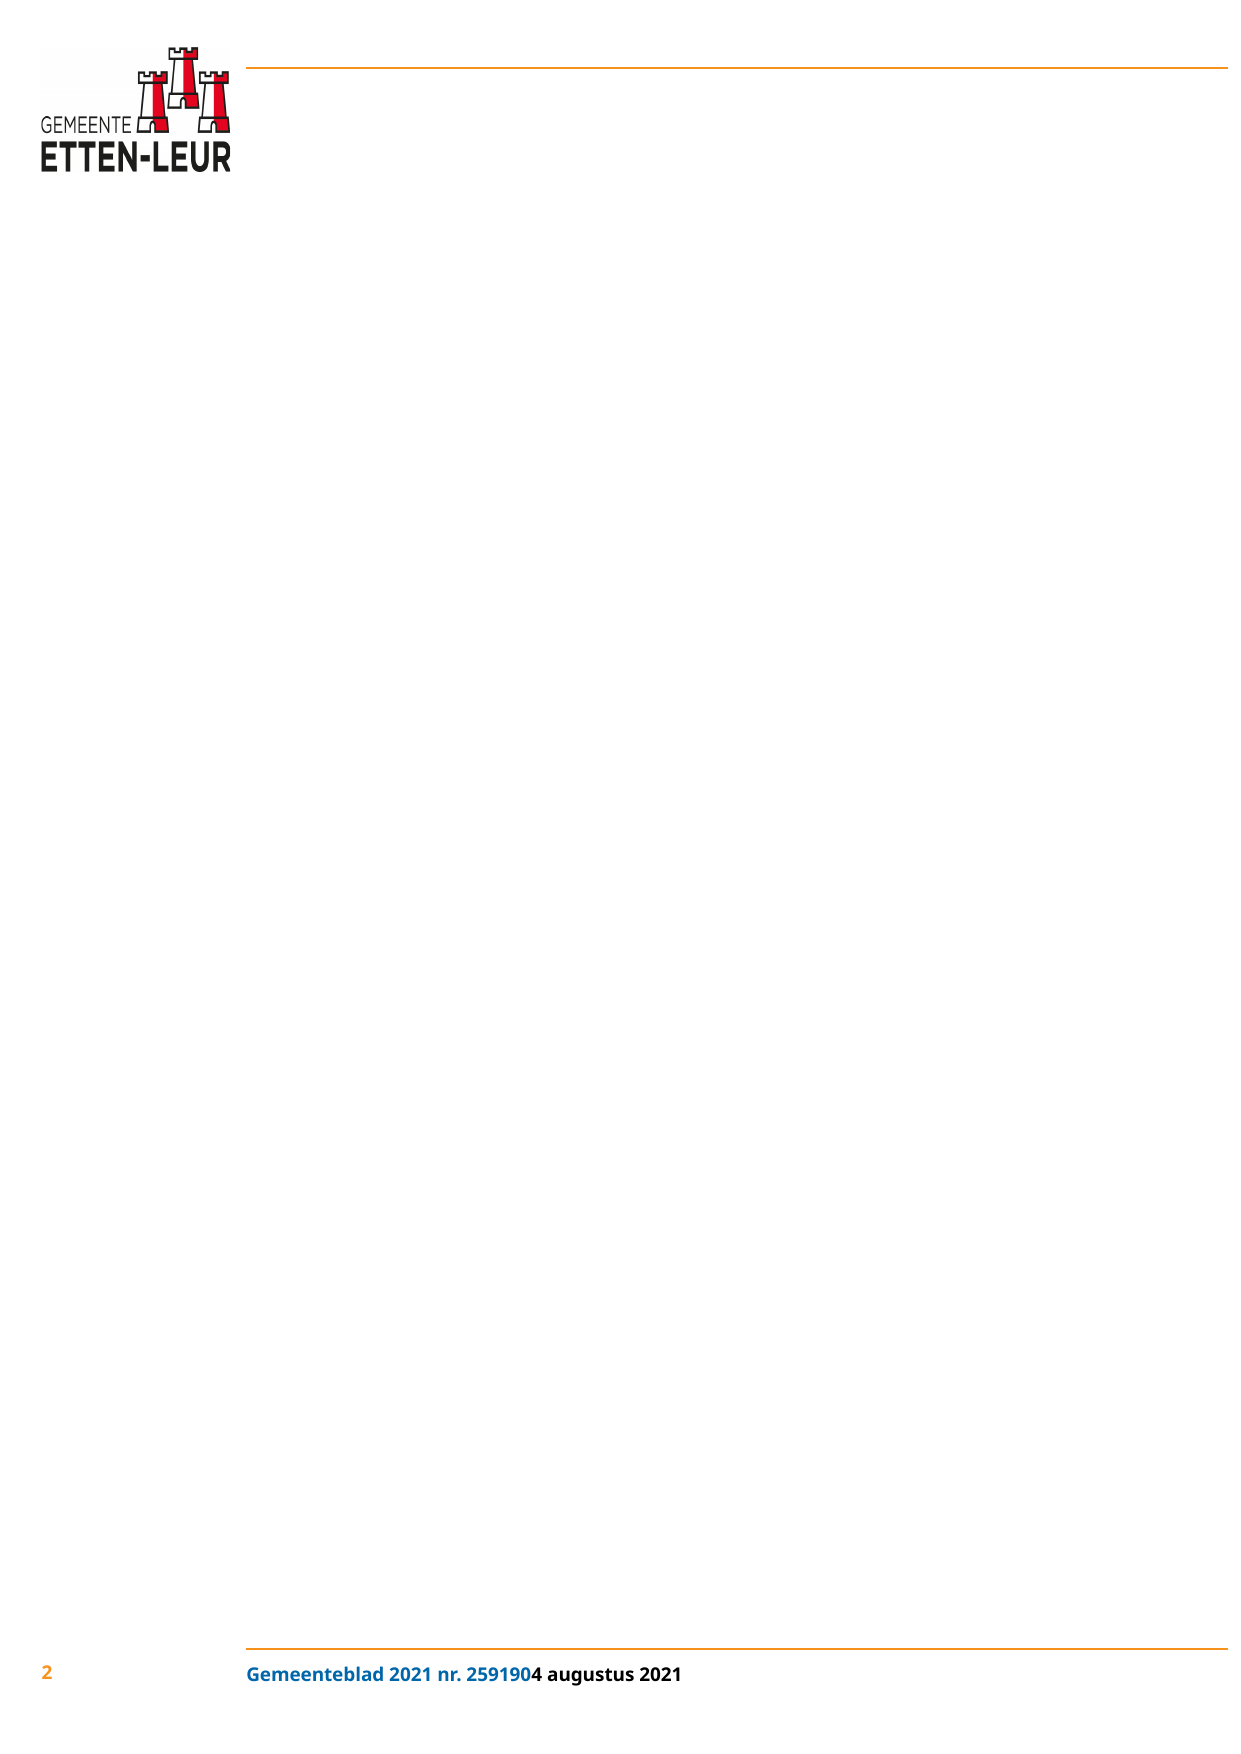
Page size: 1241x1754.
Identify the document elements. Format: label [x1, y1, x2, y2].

picture [41, 47, 231, 172]
